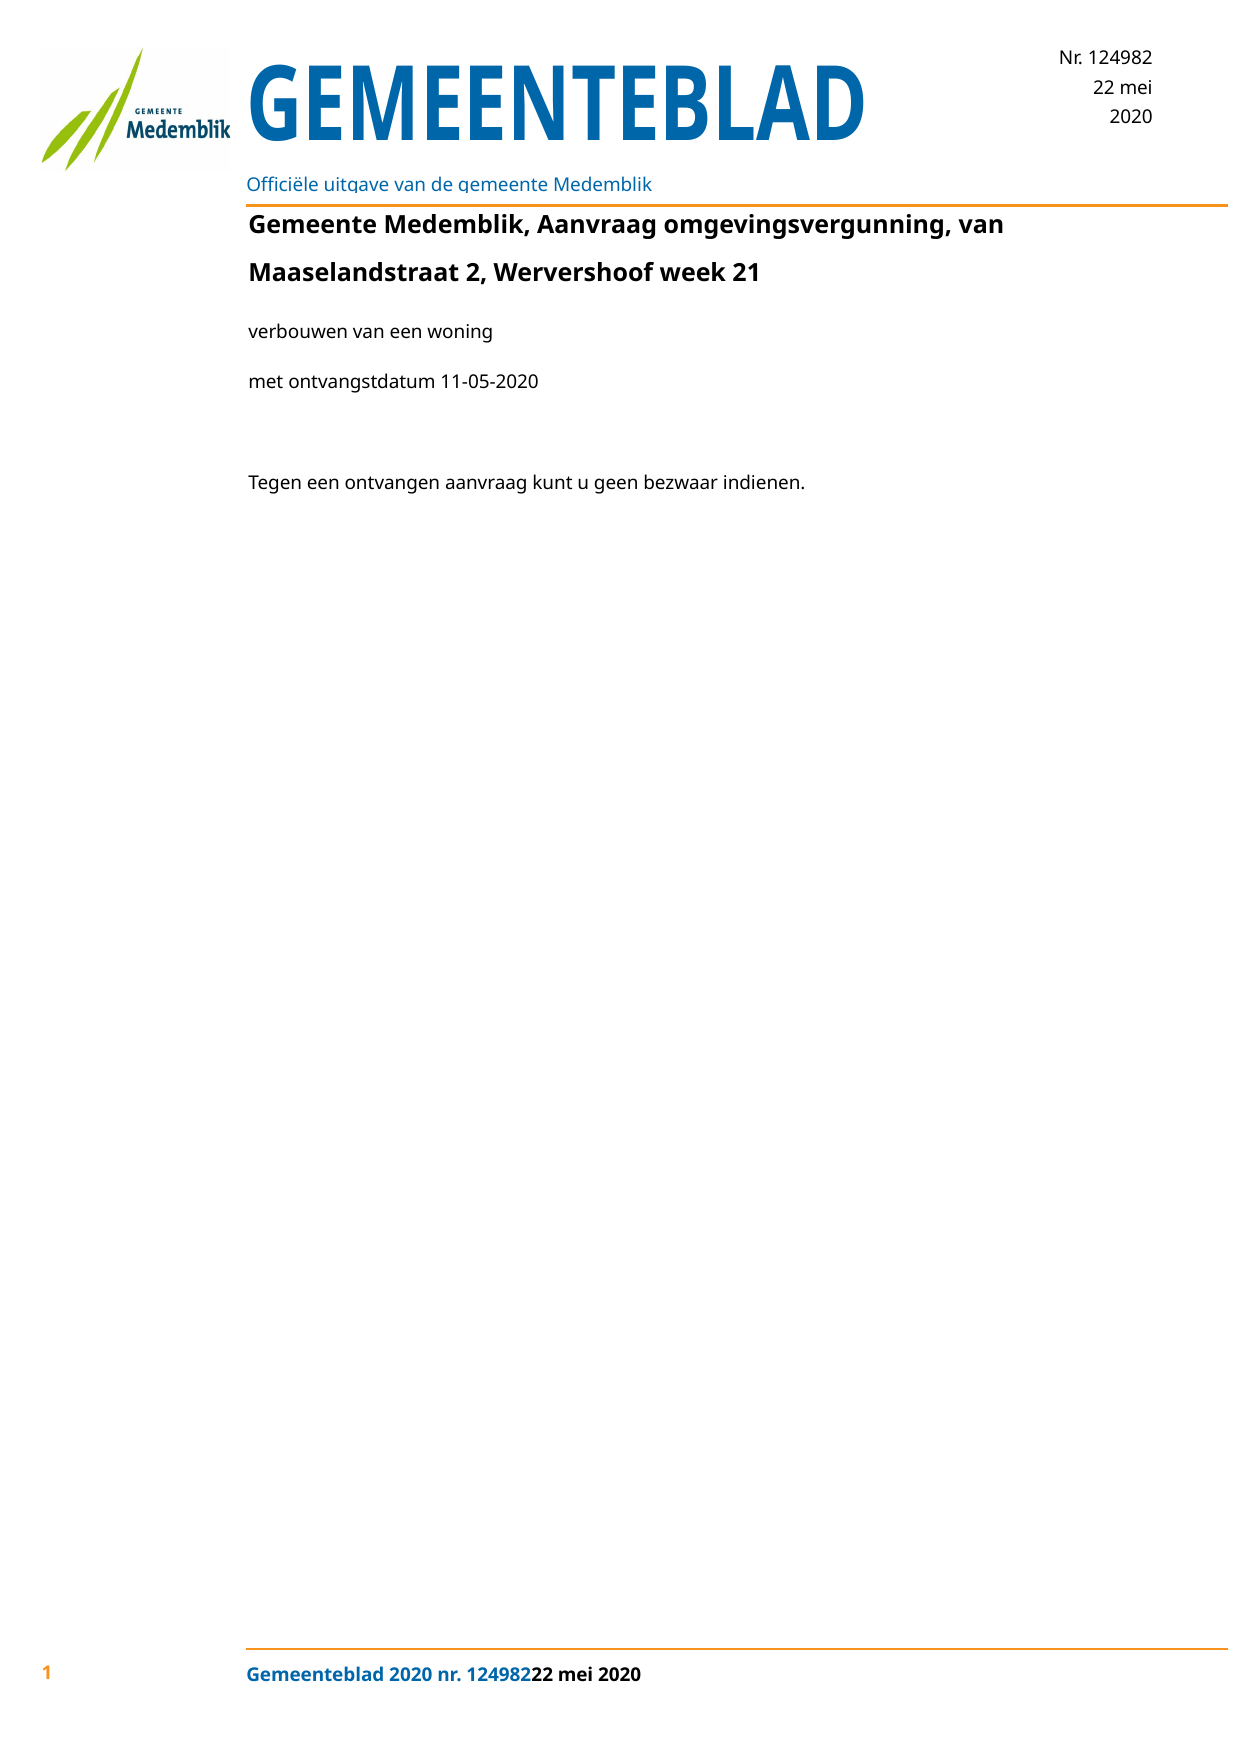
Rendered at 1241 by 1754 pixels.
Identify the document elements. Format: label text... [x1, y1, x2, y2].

text Gemeente Medemblik, Aanvraag omgevingsvergunning, van Maaselandstraat 2, Wervershoof week 21 [248, 207, 1152, 288]
text Tegen een ontvangen aanvraag kunt u geen bezwaar indienen. [248, 469, 1152, 495]
text verbouwen van een woning [248, 318, 1152, 344]
picture [41, 47, 231, 172]
text met ontvangstdatum 11-05-2020 [248, 368, 1152, 394]
